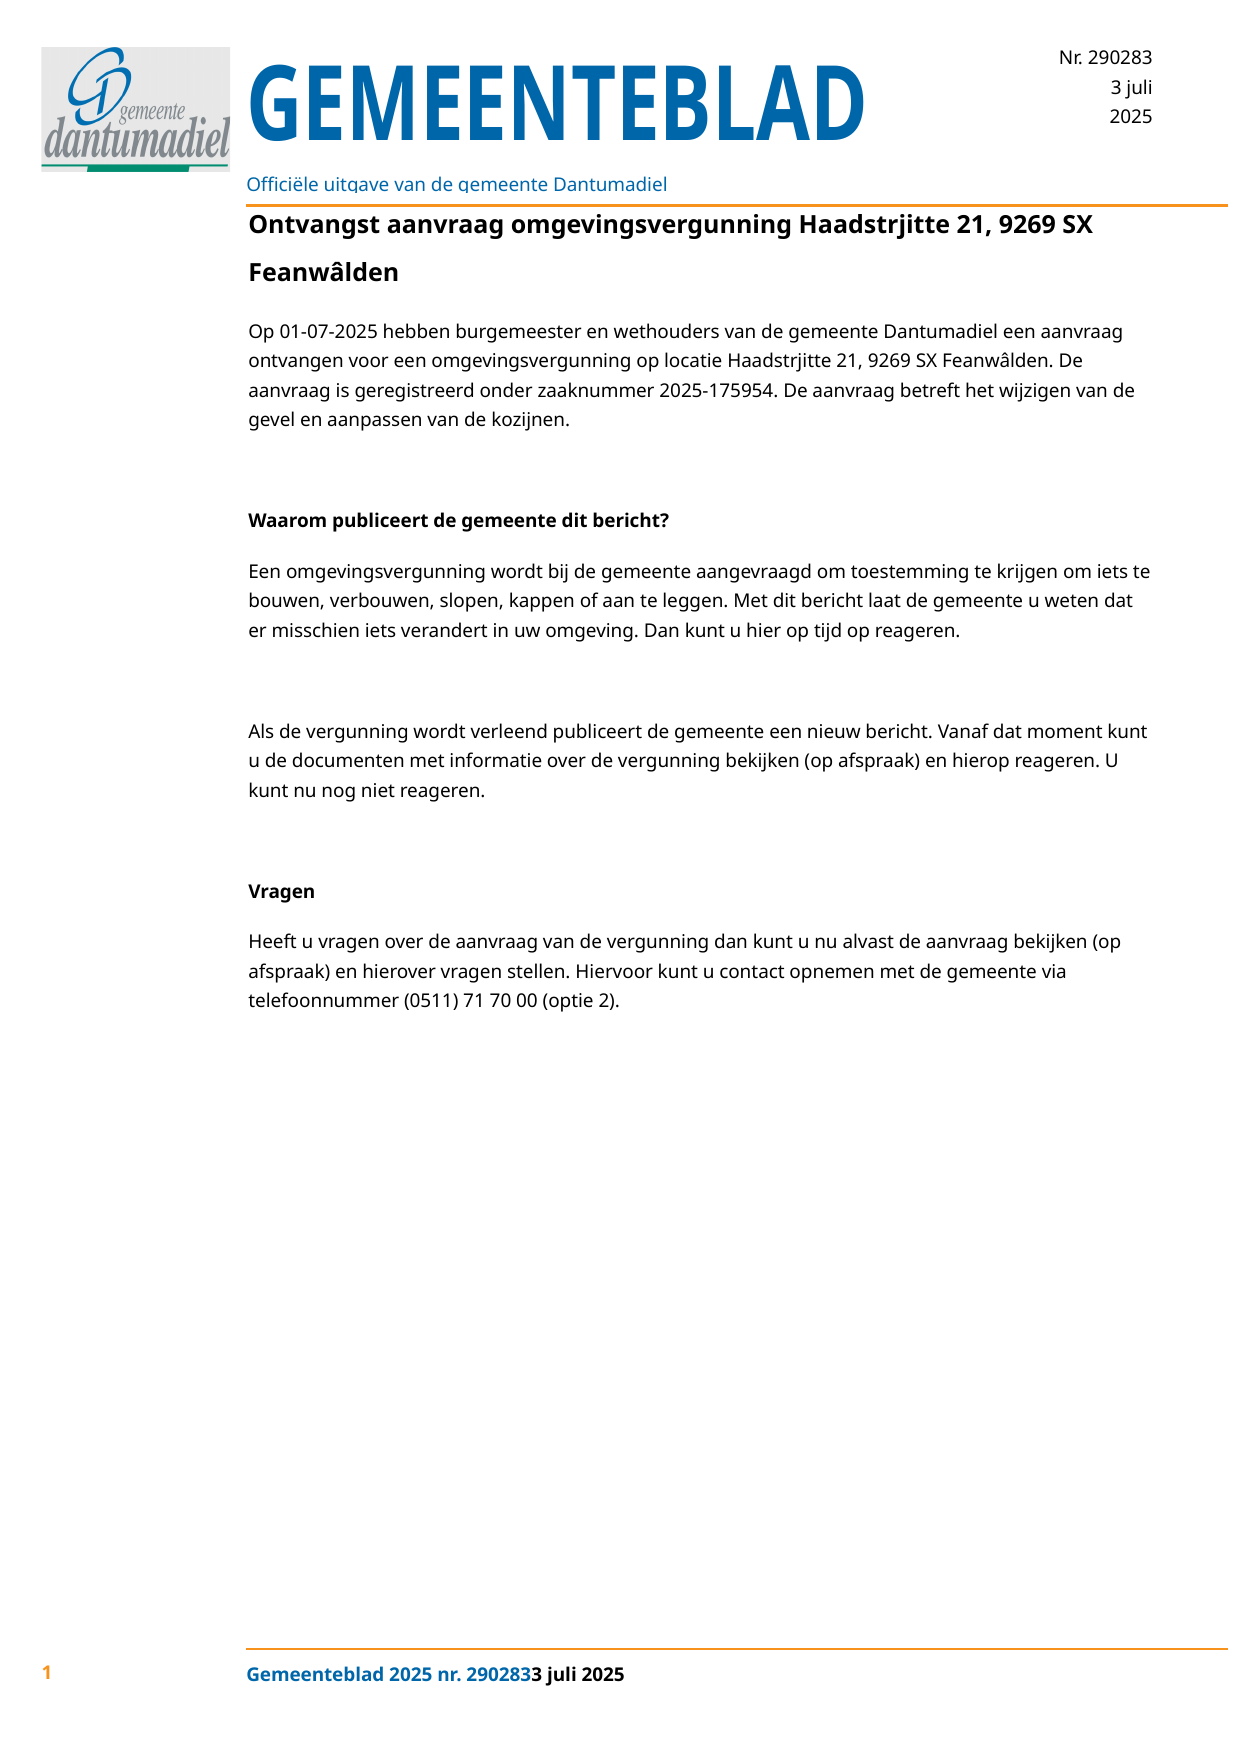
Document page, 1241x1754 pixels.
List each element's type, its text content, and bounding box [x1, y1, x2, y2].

picture [41, 47, 231, 172]
text Ontvangst aanvraag omgevingsvergunning Haadstrjitte 21, 9269 SX Feanwâlden [248, 207, 1152, 288]
text Als de vergunning wordt verleend publiceert de gemeente een nieuw bericht. Vanaf dat moment kunt u de documenten met informatie over de vergunning bekijken (op afspraak) en hierop reageren. U kunt nu nog niet reageren. [248, 718, 1152, 803]
text Heeft u vragen over de aanvraag van de vergunning dan kunt u nu alvast de aanvraag bekijken (op afspraak) en hierover vragen stellen. Hiervoor kunt u contact opnemen met de gemeente via telefoonnummer (0511) 71 70 00 (optie 2). [248, 928, 1152, 1013]
text Waarom publiceert de gemeente dit bericht? [248, 507, 1152, 533]
text Vragen [248, 878, 1152, 904]
text Een omgevingsvergunning wordt bij de gemeente aangevraagd om toestemming te krijgen om iets te bouwen, verbouwen, slopen, kappen of aan te leggen. Met dit bericht laat de gemeente u weten dat er misschien iets verandert in uw omgeving. Dan kunt u hier op tijd op reageren. [248, 558, 1152, 643]
text Op 01-07-2025 hebben burgemeester en wethouders van de gemeente Dantumadiel een aanvraag ontvangen voor een omgevingsvergunning op locatie Haadstrjitte 21, 9269 SX Feanwâlden. De aanvraag is geregistreerd onder zaaknummer 2025-175954. De aanvraag betreft het wijzigen van de gevel en aanpassen van de kozijnen. [248, 318, 1152, 432]
